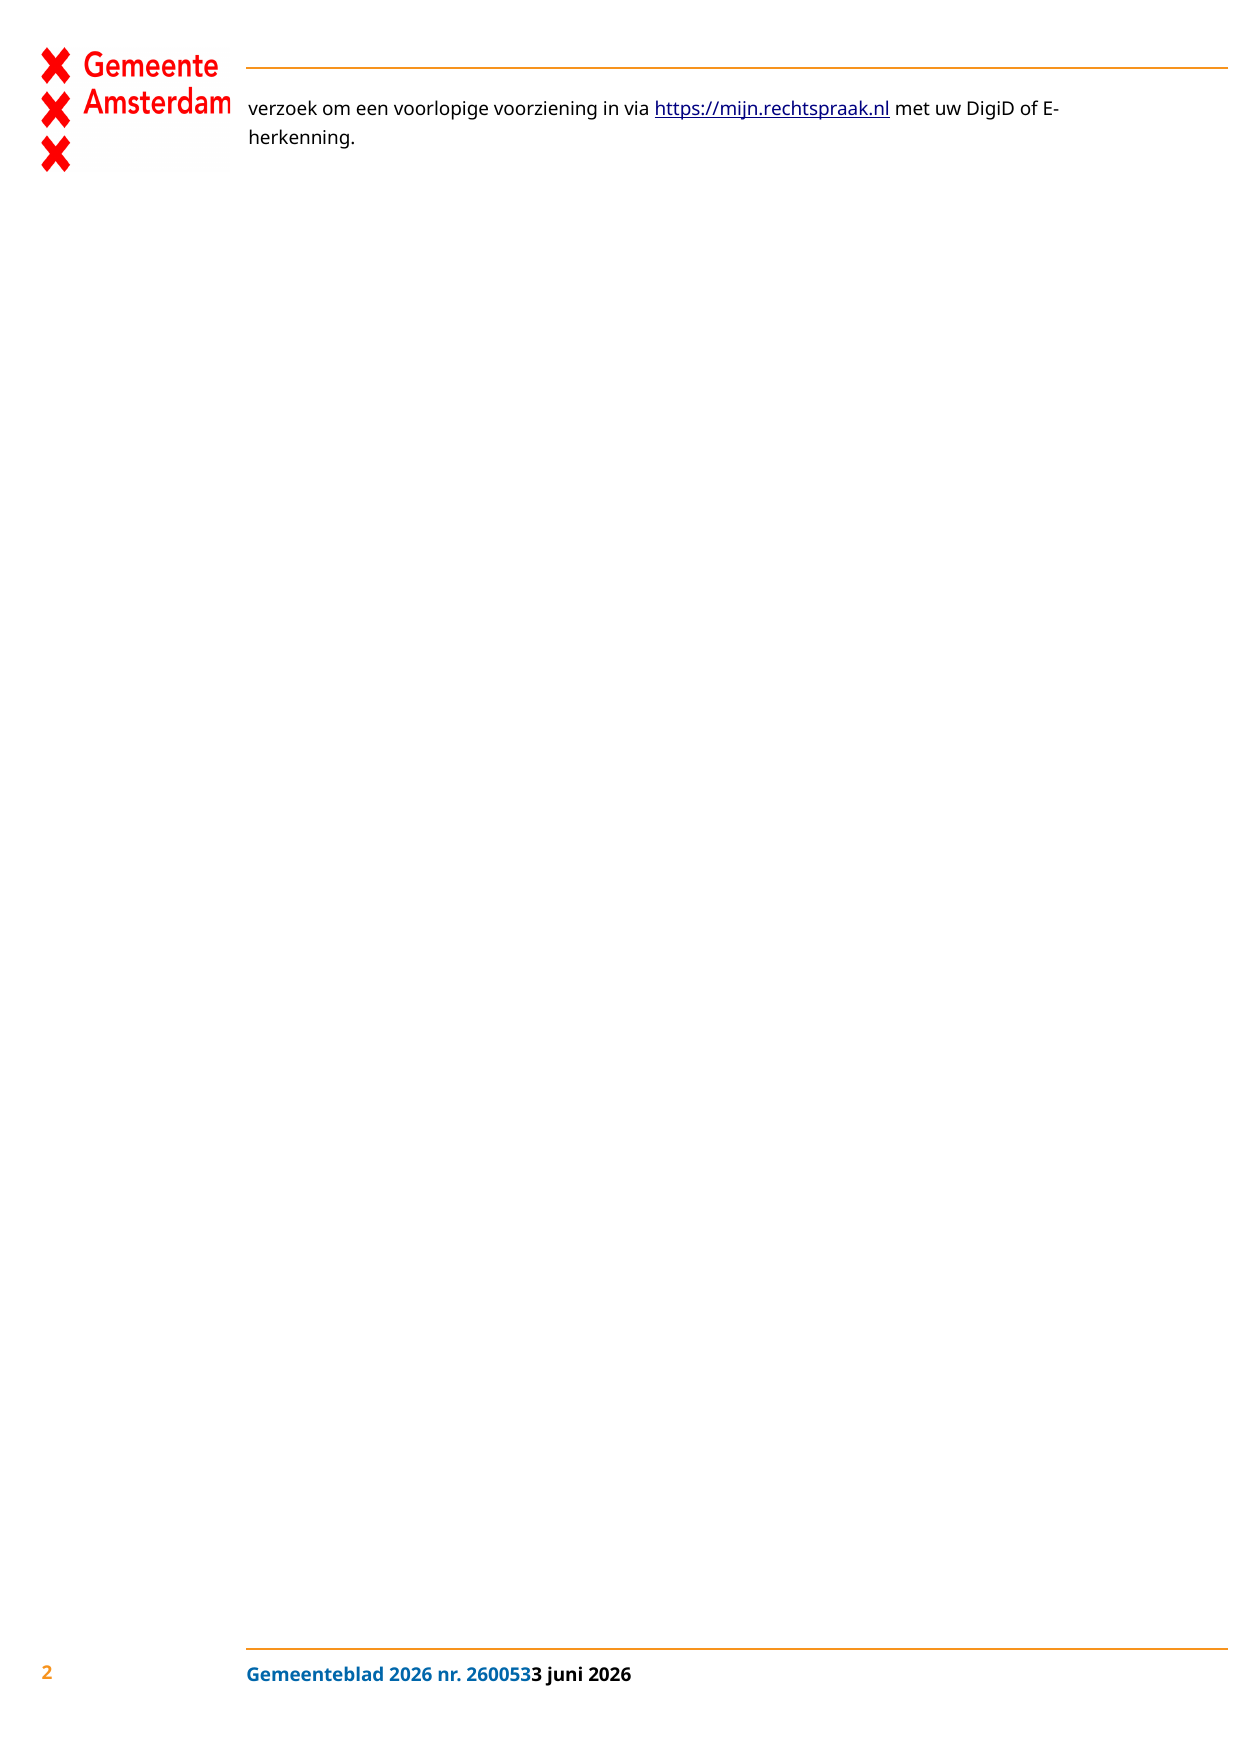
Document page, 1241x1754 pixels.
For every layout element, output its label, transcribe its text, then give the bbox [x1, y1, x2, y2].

picture [41, 47, 231, 172]
text verzoek om een voorlopige voorziening in via https://mijn.rechtspraak.nl met uw DigiD of E-herkenning. [248, 95, 1152, 150]
